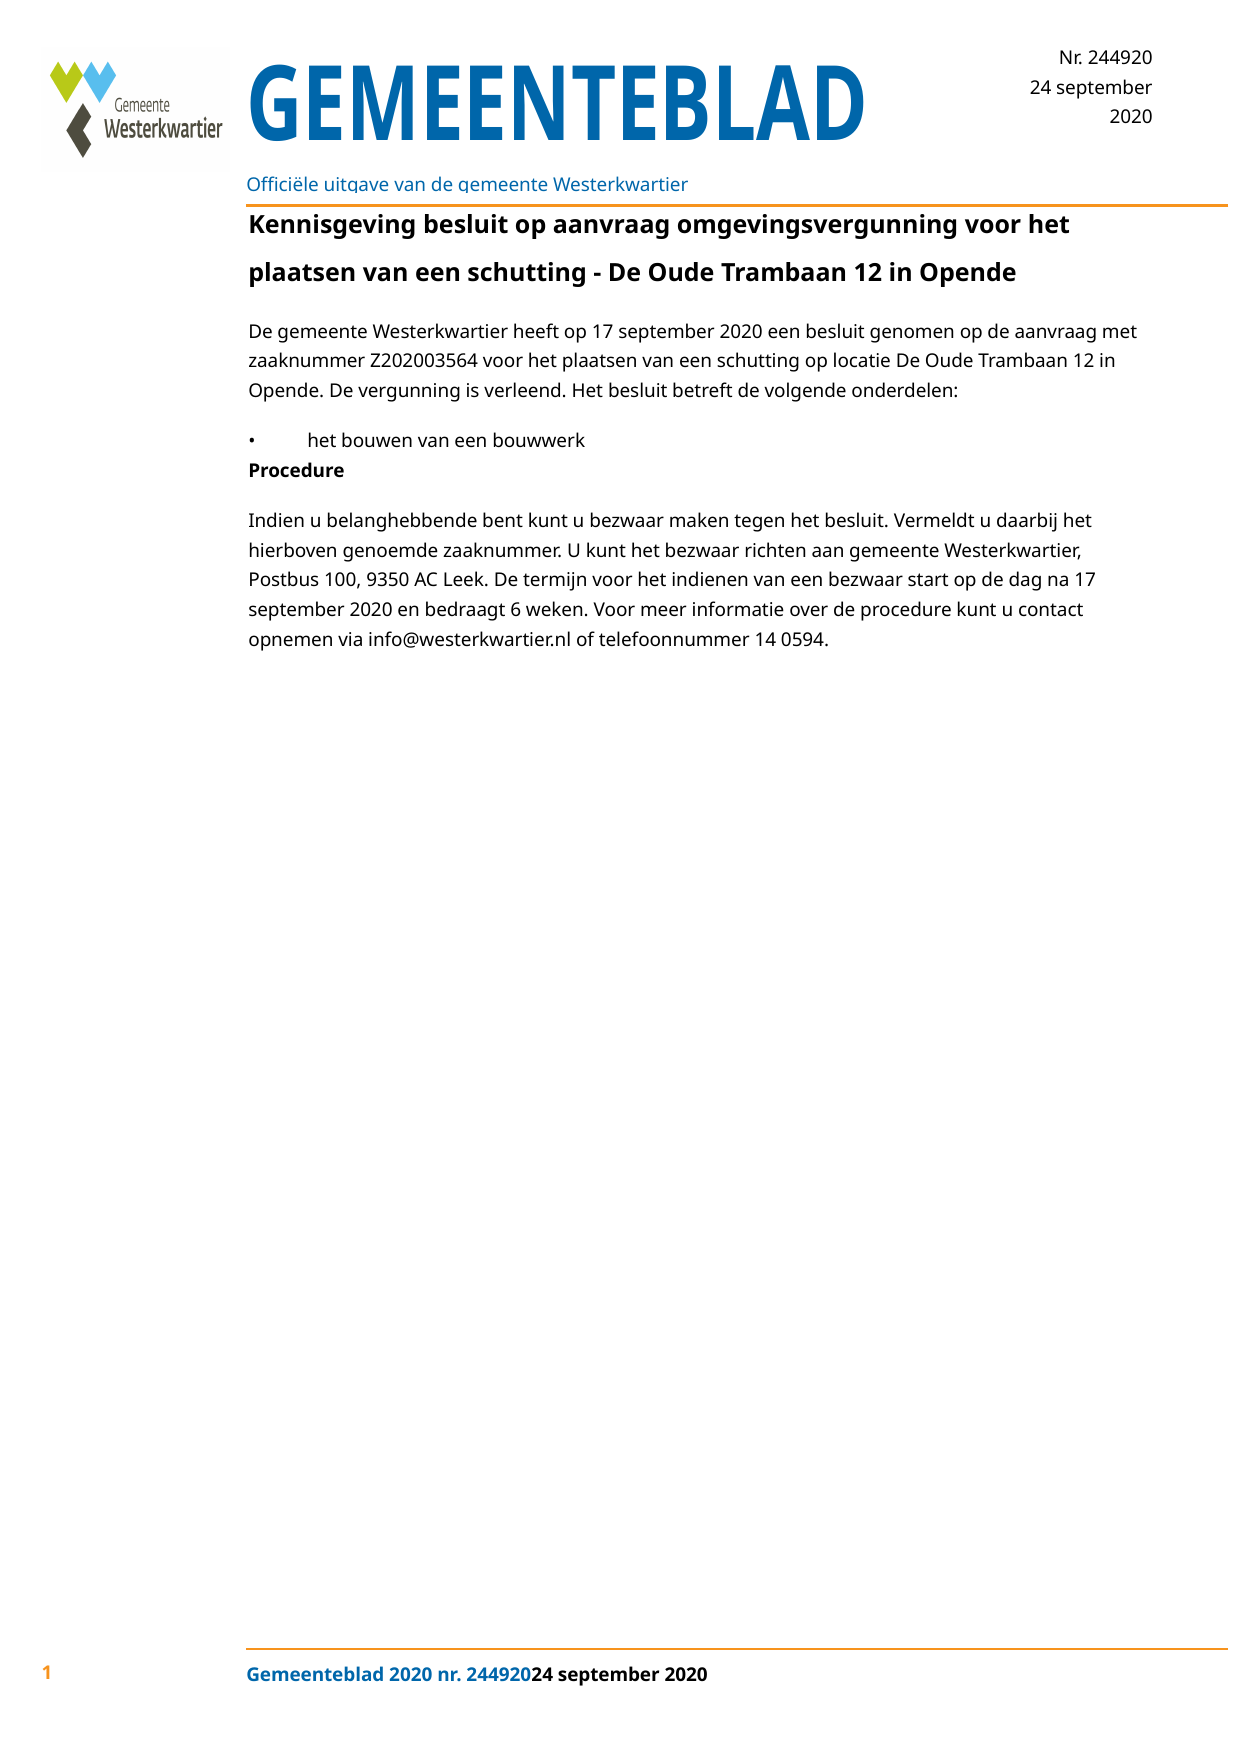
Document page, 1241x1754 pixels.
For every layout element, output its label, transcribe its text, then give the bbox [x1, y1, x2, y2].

list het bouwen van een bouwwerk [248, 427, 1152, 453]
text De gemeente Westerkwartier heeft op 17 september 2020 een besluit genomen op de aanvraag met zaaknummer Z202003564 voor het plaatsen van een schutting op locatie De Oude Trambaan 12 in Opende. De vergunning is verleend. Het besluit betreft de volgende onderdelen: [248, 318, 1152, 403]
picture [41, 47, 231, 172]
text Indien u belanghebbende bent kunt u bezwaar maken tegen het besluit. Vermeldt u daarbij het hierboven genoemde zaaknummer. U kunt het bezwaar richten aan gemeente Westerkwartier, Postbus 100, 9350 AC Leek. De termijn voor het indienen van een bezwaar start op de dag na 17 september 2020 en bedraagt 6 weken. Voor meer informatie over de procedure kunt u contact opnemen via info@westerkwartier.nl of telefoonnummer 14 0594. [248, 507, 1152, 652]
text Procedure [248, 457, 1152, 483]
text Kennisgeving besluit op aanvraag omgevingsvergunning voor het plaatsen van een schutting - De Oude Trambaan 12 in Opende [248, 207, 1152, 288]
